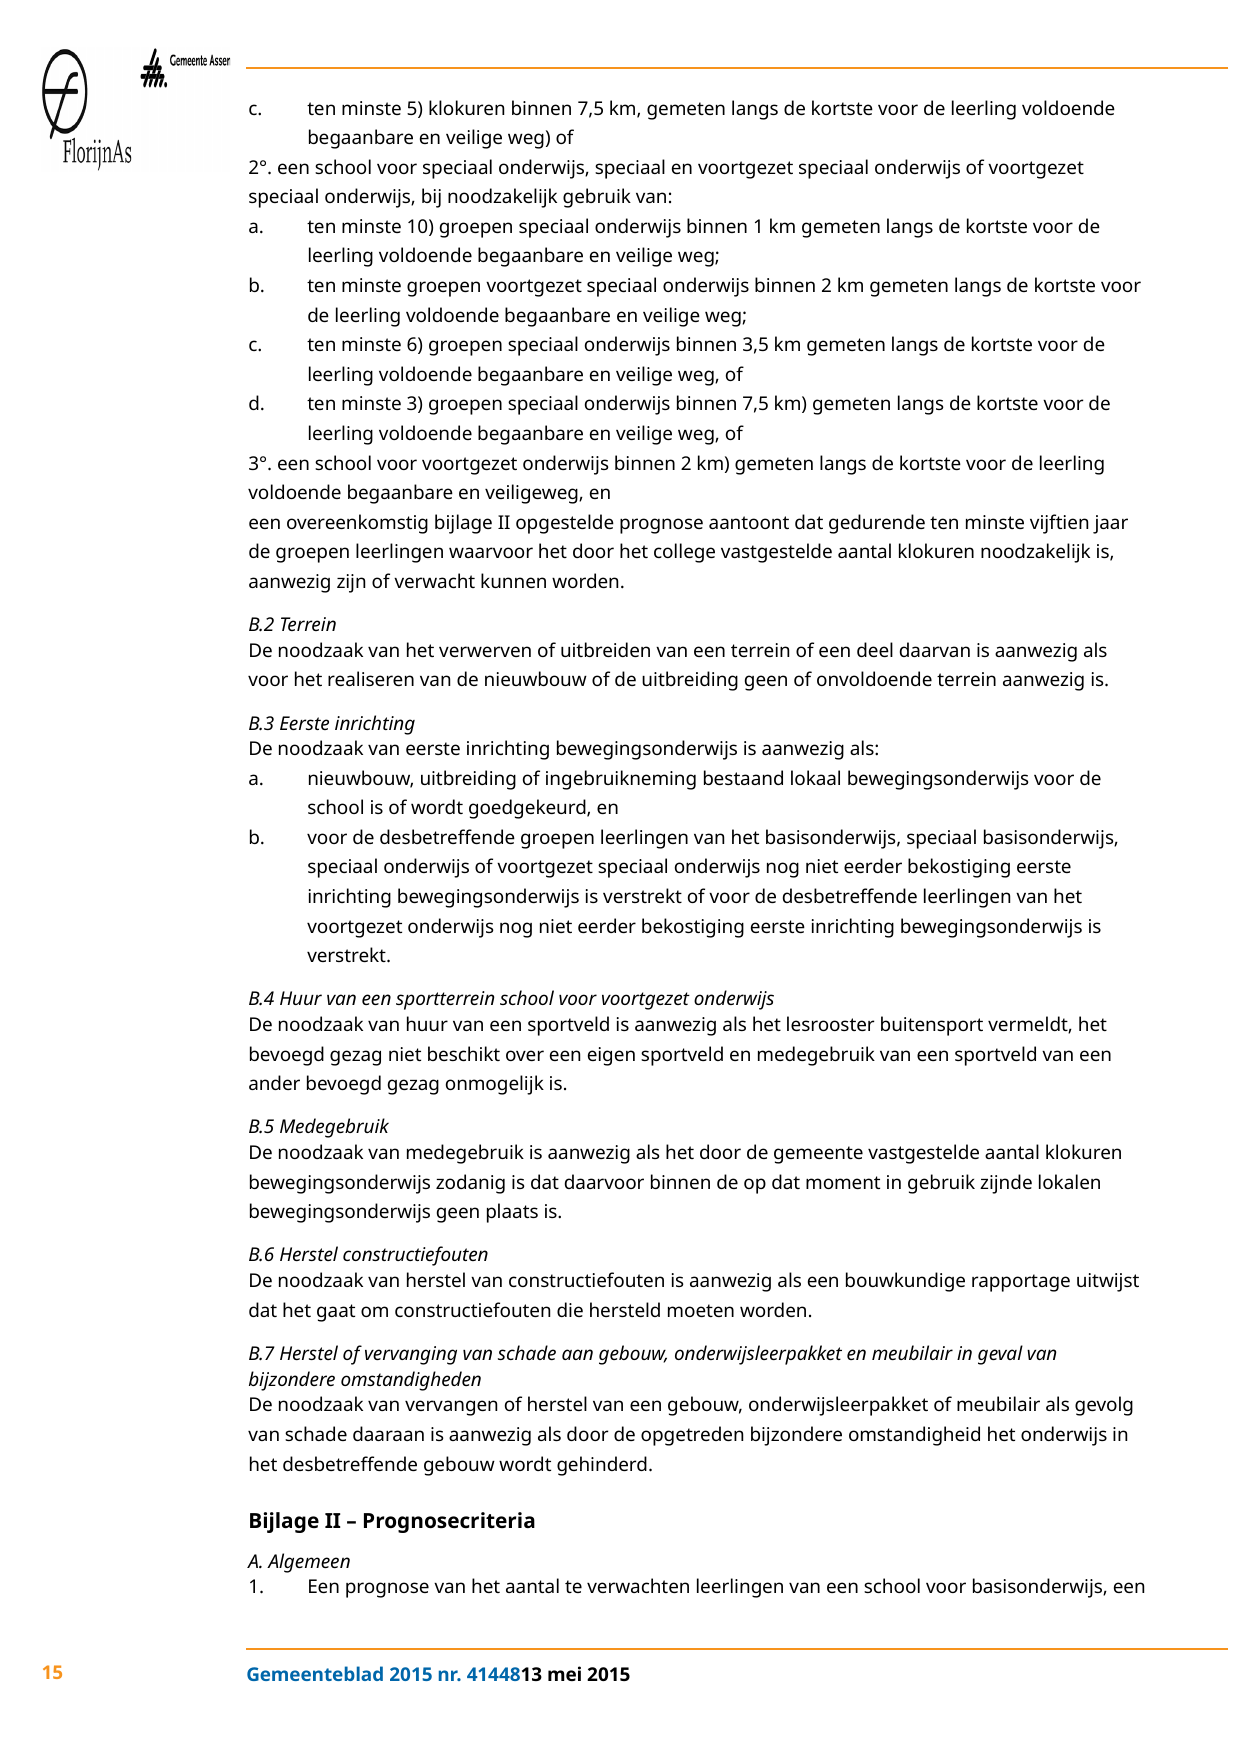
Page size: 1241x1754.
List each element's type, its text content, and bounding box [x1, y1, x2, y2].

text B.7 Herstel of vervanging van schade aan gebouw, onderwijsleerpakket en meubilair in geval van bijzondere omstandigheden [248, 1340, 1152, 1392]
text B.3 Eerste inrichting [248, 710, 1152, 735]
text B.6 Herstel constructiefouten [248, 1242, 1152, 1267]
text B.4 Huur van een sportterrein school voor voortgezet onderwijs [248, 986, 1152, 1011]
text De noodzaak van het verwerven of uitbreiden van een terrein of een deel daarvan is aanwezig als voor het realiseren van de nieuwbouw of de uitbreiding geen of onvoldoende terrein aanwezig is. [248, 637, 1152, 692]
text Bijlage II – Prognosecriteria [248, 1506, 1152, 1534]
list ten minste 10) groepen speciaal onderwijs binnen 1 km gemeten langs de kortste voor de leerling voldoende begaanbare en veilige weg; [248, 213, 1152, 268]
text 3°. een school voor voortgezet onderwijs binnen 2 km) gemeten langs de kortste voor de leerling voldoende begaanbare en veiligeweg, en [248, 450, 1152, 505]
text A. Algemeen [248, 1548, 1152, 1574]
text B.5 Medegebruik [248, 1114, 1152, 1139]
picture [41, 47, 231, 172]
list nieuwbouw, uitbreiding of ingebruikneming bestaand lokaal bewegingsonderwijs voor de school is of wordt goedgekeurd, en [248, 765, 1152, 820]
text 2°. een school voor speciaal onderwijs, speciaal en voortgezet speciaal onderwijs of voortgezet speciaal onderwijs, bij noodzakelijk gebruik van: [248, 154, 1152, 209]
list voor de desbetreffende groepen leerlingen van het basisonderwijs, speciaal basisonderwijs, speciaal onderwijs of voortgezet speciaal onderwijs nog niet eerder bekostiging eerste inrichting bewegingsonderwijs is verstrekt of voor de desbetreffende leerlingen van het voortgezet onderwijs nog niet eerder bekostiging eerste inrichting bewegingsonderwijs is verstrekt. [248, 824, 1152, 968]
text B.2 Terrein [248, 611, 1152, 637]
text De noodzaak van huur van een sportveld is aanwezig als het lesrooster buitensport vermeldt, het bevoegd gezag niet beschikt over een eigen sportveld en medegebruik van een sportveld van een ander bevoegd gezag onmogelijk is. [248, 1011, 1152, 1096]
text De noodzaak van vervangen of herstel van een gebouw, onderwijsleerpakket of meubilair als gevolg van schade daaraan is aanwezig als door de opgetreden bijzondere omstandigheid het onderwijs in het desbetreffende gebouw wordt gehinderd. [248, 1392, 1152, 1476]
text een overeenkomstig bijlage II opgestelde prognose aantoont dat gedurende ten minste vijftien jaar de groepen leerlingen waarvoor het door het college vastgestelde aantal klokuren noodzakelijk is, aanwezig zijn of verwacht kunnen worden. [248, 509, 1152, 594]
text De noodzaak van medegebruik is aanwezig als het door de gemeente vastgestelde aantal klokuren bewegingsonderwijs zodanig is dat daarvoor binnen de op dat moment in gebruik zijnde lokalen bewegingsonderwijs geen plaats is. [248, 1139, 1152, 1224]
text De noodzaak van eerste inrichting bewegingsonderwijs is aanwezig als: [248, 735, 1152, 761]
list ten minste 3) groepen speciaal onderwijs binnen 7,5 km) gemeten langs de kortste voor de leerling voldoende begaanbare en veilige weg, of [248, 391, 1152, 446]
list ten minste groepen voortgezet speciaal onderwijs binnen 2 km gemeten langs de kortste voor de leerling voldoende begaanbare en veilige weg; [248, 272, 1152, 328]
list ten minste 5) klokuren binnen 7,5 km, gemeten langs de kortste voor de leerling voldoende begaanbare en veilige weg) of [248, 95, 1152, 150]
list ten minste 6) groepen speciaal onderwijs binnen 3,5 km gemeten langs de kortste voor de leerling voldoende begaanbare en veilige weg, of [248, 331, 1152, 387]
list Een prognose van het aantal te verwachten leerlingen van een school voor basisonderwijs, een [248, 1574, 1152, 1599]
text De noodzaak van herstel van constructiefouten is aanwezig als een bouwkundige rapportage uitwijst dat het gaat om constructiefouten die hersteld moeten worden. [248, 1267, 1152, 1323]
